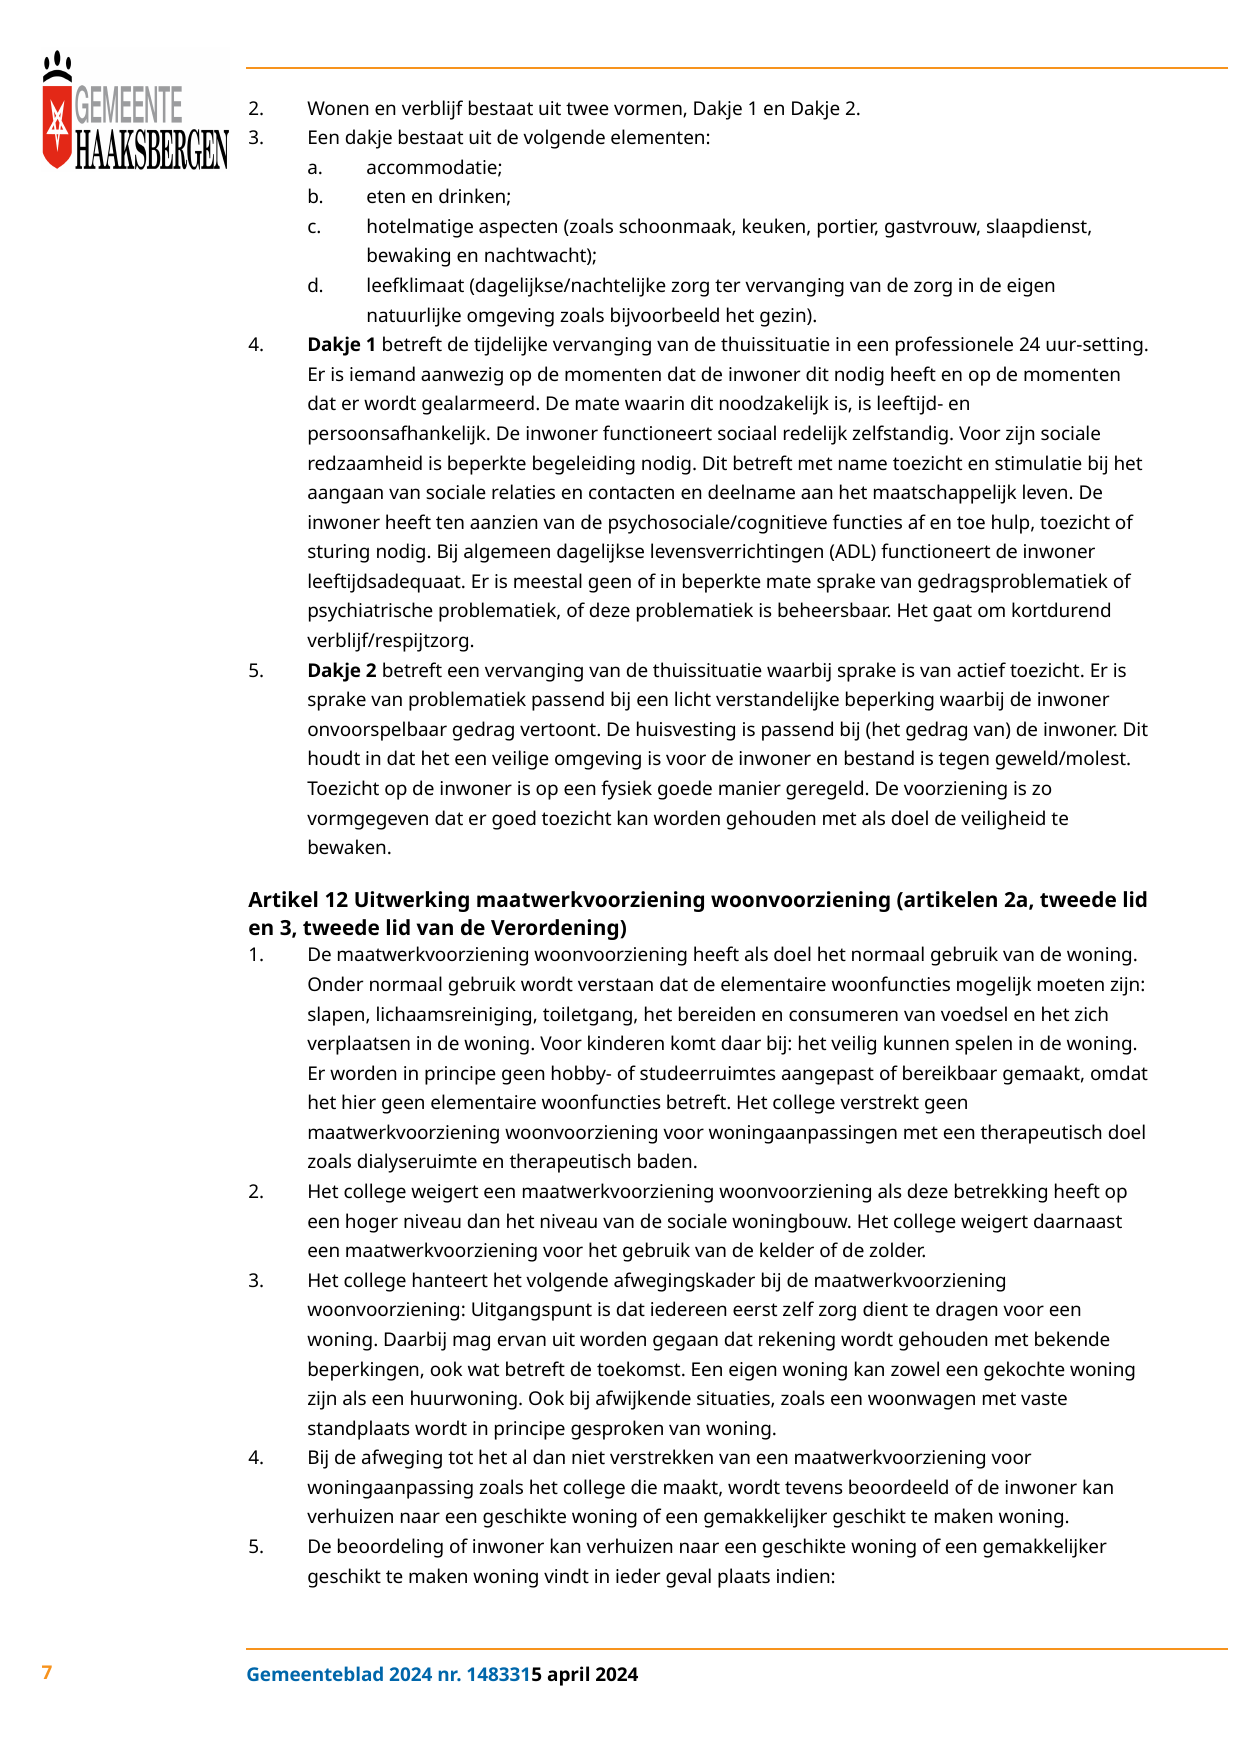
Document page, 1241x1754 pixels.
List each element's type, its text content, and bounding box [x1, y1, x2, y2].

list Dakje 2 betreft een vervanging van de thuissituatie waarbij sprake is van actief toezicht. Er is sprake van problematiek passend bij een licht verstandelijke beperking waarbij de inwoner onvoorspelbaar gedrag vertoont. De huisvesting is passend bij (het gedrag van) de inwoner. Dit houdt in dat het een veilige omgeving is voor de inwoner en bestand is tegen geweld/molest. Toezicht op de inwoner is op een fysiek goede manier geregeld. De voorziening is zo vormgegeven dat er goed toezicht kan worden gehouden met als doel de veiligheid te bewaken. [248, 657, 1152, 860]
list Dakje 1 betreft de tijdelijke vervanging van de thuissituatie in een professionele 24 uur-setting. Er is iemand aanwezig op de momenten dat de inwoner dit nodig heeft en op de momenten dat er wordt gealarmeerd. De mate waarin dit noodzakelijk is, is leeftijd- en persoonsafhankelijk. De inwoner functioneert sociaal redelijk zelfstandig. Voor zijn sociale redzaamheid is beperkte begeleiding nodig. Dit betreft met name toezicht en stimulatie bij het aangaan van sociale relaties en contacten en deelname aan het maatschappelijk leven. De inwoner heeft ten aanzien van de psychosociale/cognitieve functies af en toe hulp, toezicht of sturing nodig. Bij algemeen dagelijkse levensverrichtingen (ADL) functioneert de inwoner leeftijdsadequaat. Er is meestal geen of in beperkte mate sprake van gedragsproblematiek of psychiatrische problematiek, of deze problematiek is beheersbaar. Het gaat om kortdurend verblijf/respijtzorg. [248, 331, 1152, 653]
list eten en drinken; [307, 183, 1152, 209]
list Een dakje bestaat uit de volgende elementen: [248, 124, 1152, 150]
list De maatwerkvoorziening woonvoorziening heeft als doel het normaal gebruik van de woning. Onder normaal gebruik wordt verstaan dat de elementaire woonfuncties mogelijk moeten zijn: slapen, lichaamsreiniging, toiletgang, het bereiden en consumeren van voedsel en het zich verplaatsen in de woning. Voor kinderen komt daar bij: het veilig kunnen spelen in de woning. Er worden in principe geen hobby- of studeerruimtes aangepast of bereikbaar gemaakt, omdat het hier geen elementaire woonfuncties betreft. Het college verstrekt geen maatwerkvoorziening woonvoorziening voor woningaanpassingen met een therapeutisch doel zoals dialyseruimte en therapeutisch baden. [248, 942, 1152, 1174]
picture [41, 47, 231, 172]
list Wonen en verblijf bestaat uit twee vormen, Dakje 1 en Dakje 2. [248, 95, 1152, 121]
list De beoordeling of inwoner kan verhuizen naar een geschikte woning of een gemakkelijker geschikt te maken woning vindt in ieder geval plaats indien: [248, 1533, 1152, 1589]
text Artikel 12 Uitwerking maatwerkvoorziening woonvoorziening (artikelen 2a, tweede lid en 3, tweede lid van de Verordening) [248, 885, 1152, 942]
list leefklimaat (dagelijkse/nachtelijke zorg ter vervanging van de zorg in de eigen natuurlijke omgeving zoals bijvoorbeeld het gezin). [307, 272, 1152, 328]
list Het college hanteert het volgende afwegingskader bij de maatwerkvoorziening woonvoorziening: Uitgangspunt is dat iedereen eerst zelf zorg dient te dragen voor een woning. Daarbij mag ervan uit worden gegaan dat rekening wordt gehouden met bekende beperkingen, ook wat betreft de toekomst. Een eigen woning kan zowel een gekochte woning zijn als een huurwoning. Ook bij afwijkende situaties, zoals een woonwagen met vaste standplaats wordt in principe gesproken van woning. [248, 1267, 1152, 1441]
list Het college weigert een maatwerkvoorziening woonvoorziening als deze betrekking heeft op een hoger niveau dan het niveau van de sociale woningbouw. Het college weigert daarnaast een maatwerkvoorziening voor het gebruik van de kelder of de zolder. [248, 1178, 1152, 1263]
list hotelmatige aspecten (zoals schoonmaak, keuken, portier, gastvrouw, slaapdienst, bewaking en nachtwacht); [307, 213, 1152, 268]
list Bij de afweging tot het al dan niet verstrekken van een maatwerkvoorziening voor woningaanpassing zoals het college die maakt, wordt tevens beoordeeld of de inwoner kan verhuizen naar een geschikte woning of een gemakkelijker geschikt te maken woning. [248, 1444, 1152, 1529]
list accommodatie; [307, 154, 1152, 180]
